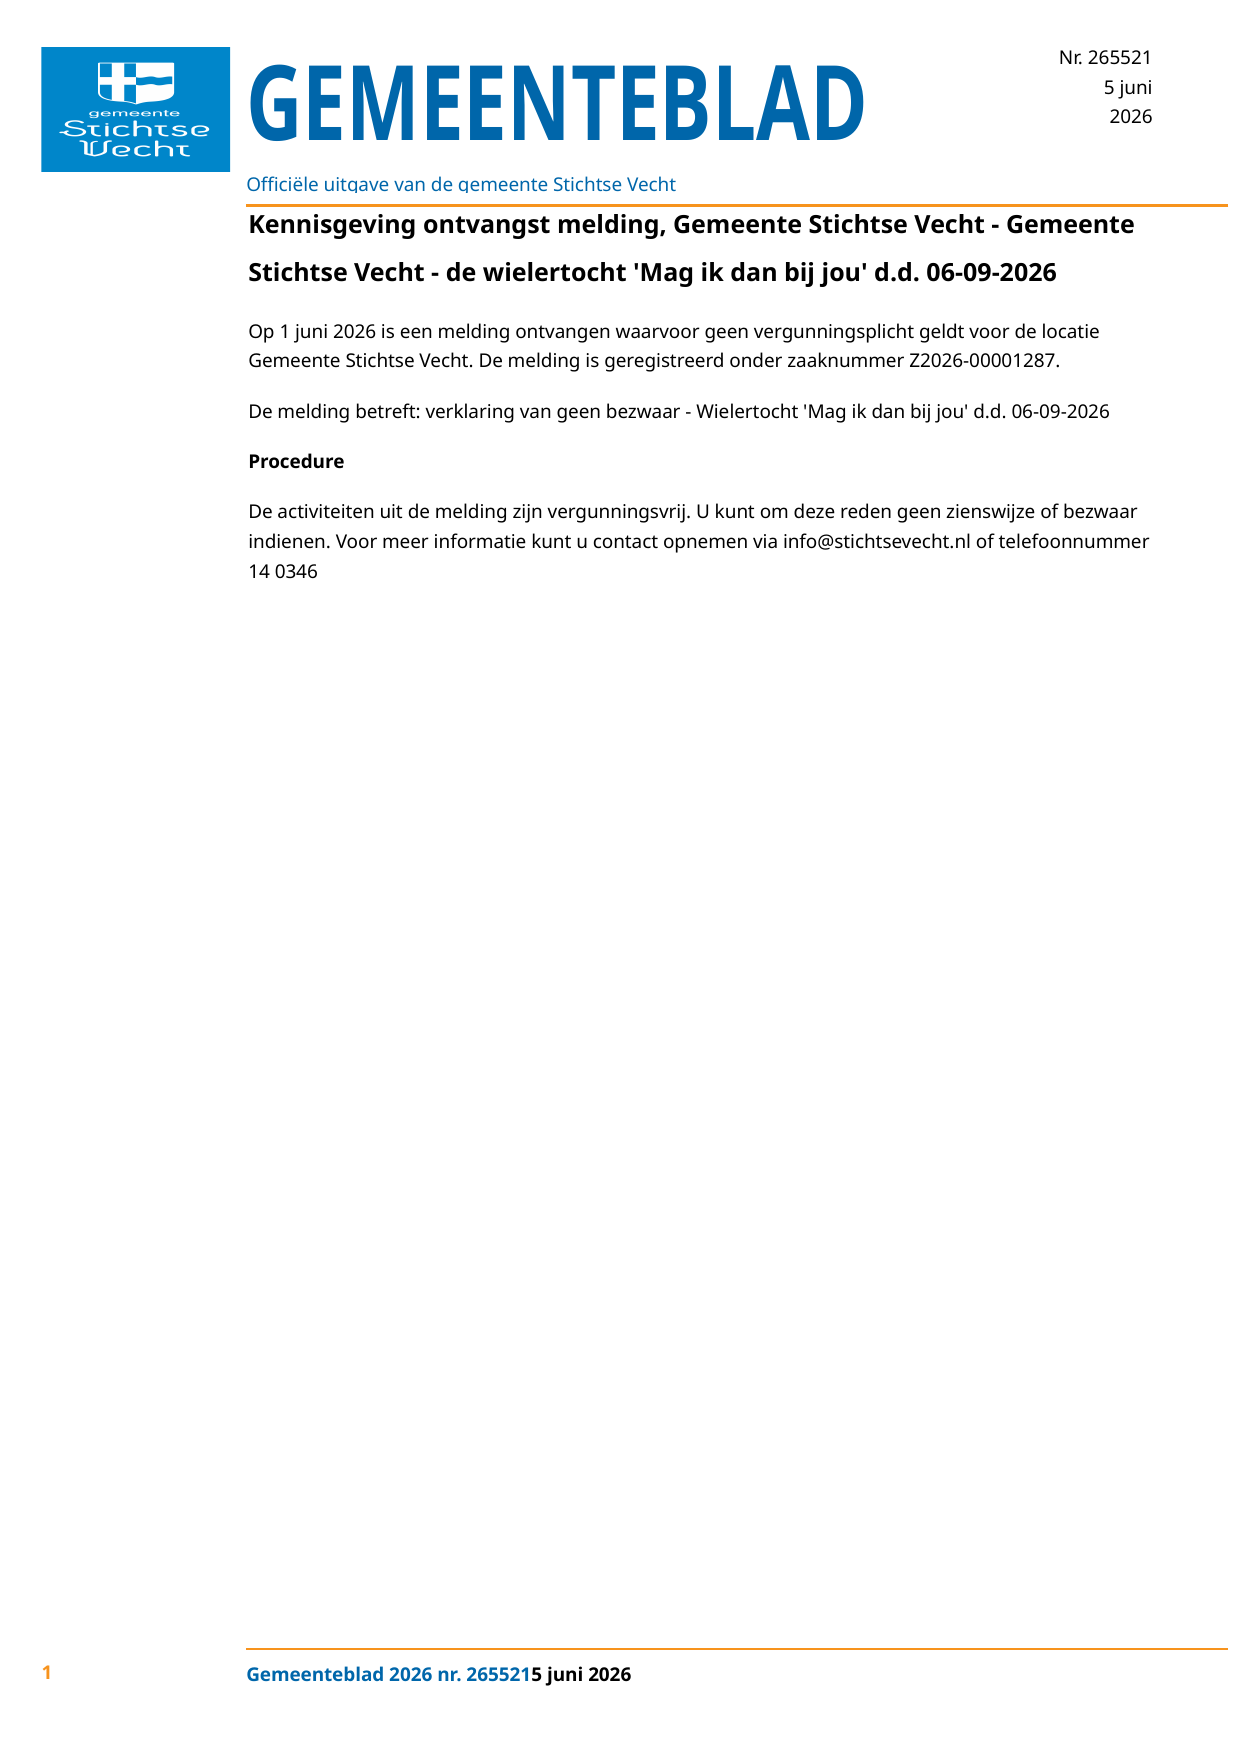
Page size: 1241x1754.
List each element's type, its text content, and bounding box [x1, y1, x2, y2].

text De activiteiten uit de melding zijn vergunningsvrij. U kunt om deze reden geen zienswijze of bezwaar indienen. Voor meer informatie kunt u contact opnemen via info@stichtsevecht.nl of telefoonnummer 14 0346 [248, 499, 1152, 584]
text Kennisgeving ontvangst melding, Gemeente Stichtse Vecht - Gemeente Stichtse Vecht - de wielertocht 'Mag ik dan bij jou' d.d. 06-09-2026 [248, 207, 1152, 288]
picture [137, 63, 174, 103]
text Procedure [248, 448, 1152, 474]
picture [99, 63, 135, 101]
text Op 1 juni 2026 is een melding ontvangen waarvoor geen vergunningsplicht geldt voor de locatie Gemeente Stichtse Vecht. De melding is geregistreerd onder zaaknummer Z2026-00001287. [248, 318, 1152, 373]
text De melding betreft: verklaring van geen bezwaar - Wielertocht 'Mag ik dan bij jou' d.d. 06-09-2026 [248, 398, 1152, 424]
